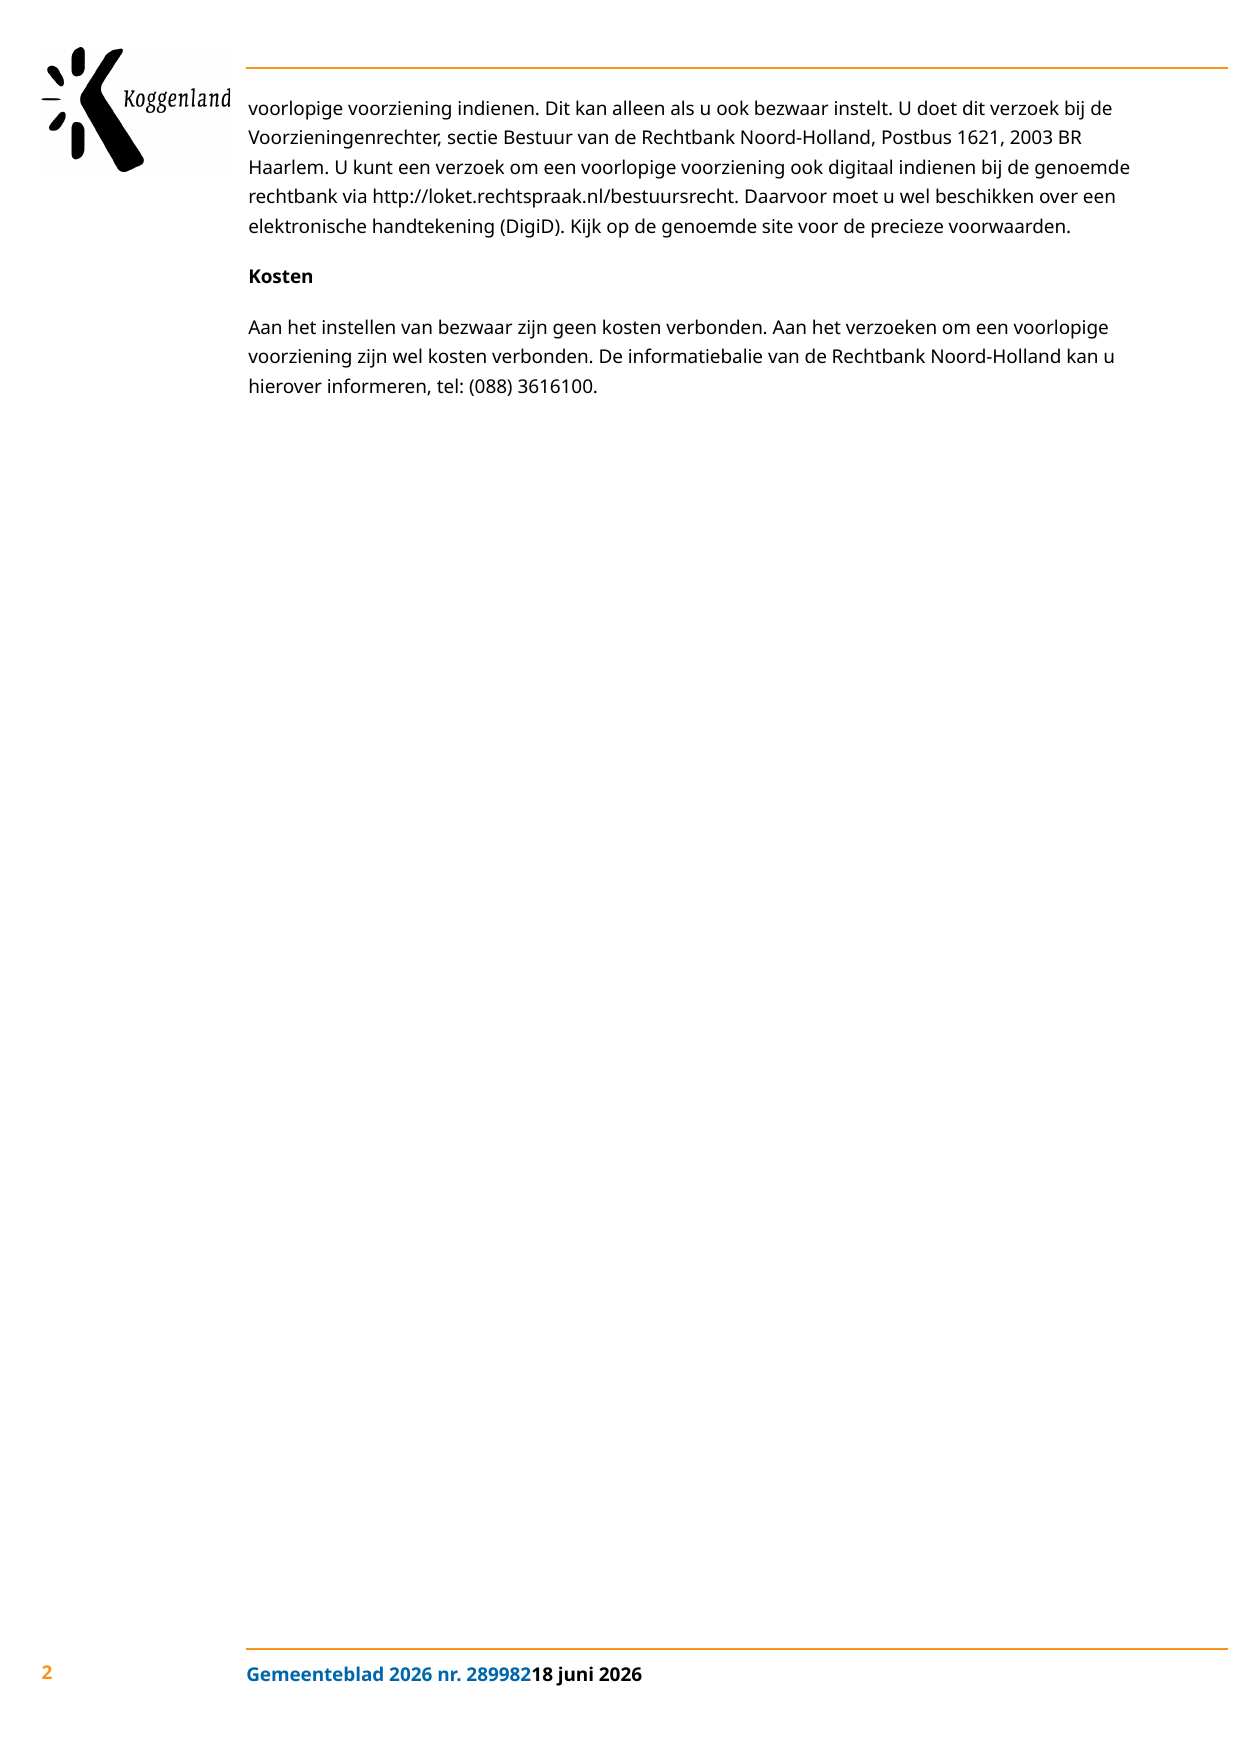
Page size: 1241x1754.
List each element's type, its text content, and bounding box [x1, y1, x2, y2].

picture [41, 47, 231, 172]
text Aan het instellen van bezwaar zijn geen kosten verbonden. Aan het verzoeken om een voorlopige voorziening zijn wel kosten verbonden. De informatiebalie van de Rechtbank Noord-Holland kan u hierover informeren, tel: (088) 3616100. [248, 314, 1152, 399]
text voorlopige voorziening indienen. Dit kan alleen als u ook bezwaar instelt. U doet dit verzoek bij de Voorzieningenrechter, sectie Bestuur van de Rechtbank Noord-Holland, Postbus 1621, 2003 BR Haarlem. U kunt een verzoek om een voorlopige voorziening ook digitaal indienen bij de genoemde rechtbank via http://loket.rechtspraak.nl/bestuursrecht. Daarvoor moet u wel beschikken over een elektronische handtekening (DigiD). Kijk op de genoemde site voor de precieze voorwaarden. [248, 95, 1152, 239]
text Kosten [248, 263, 1152, 289]
